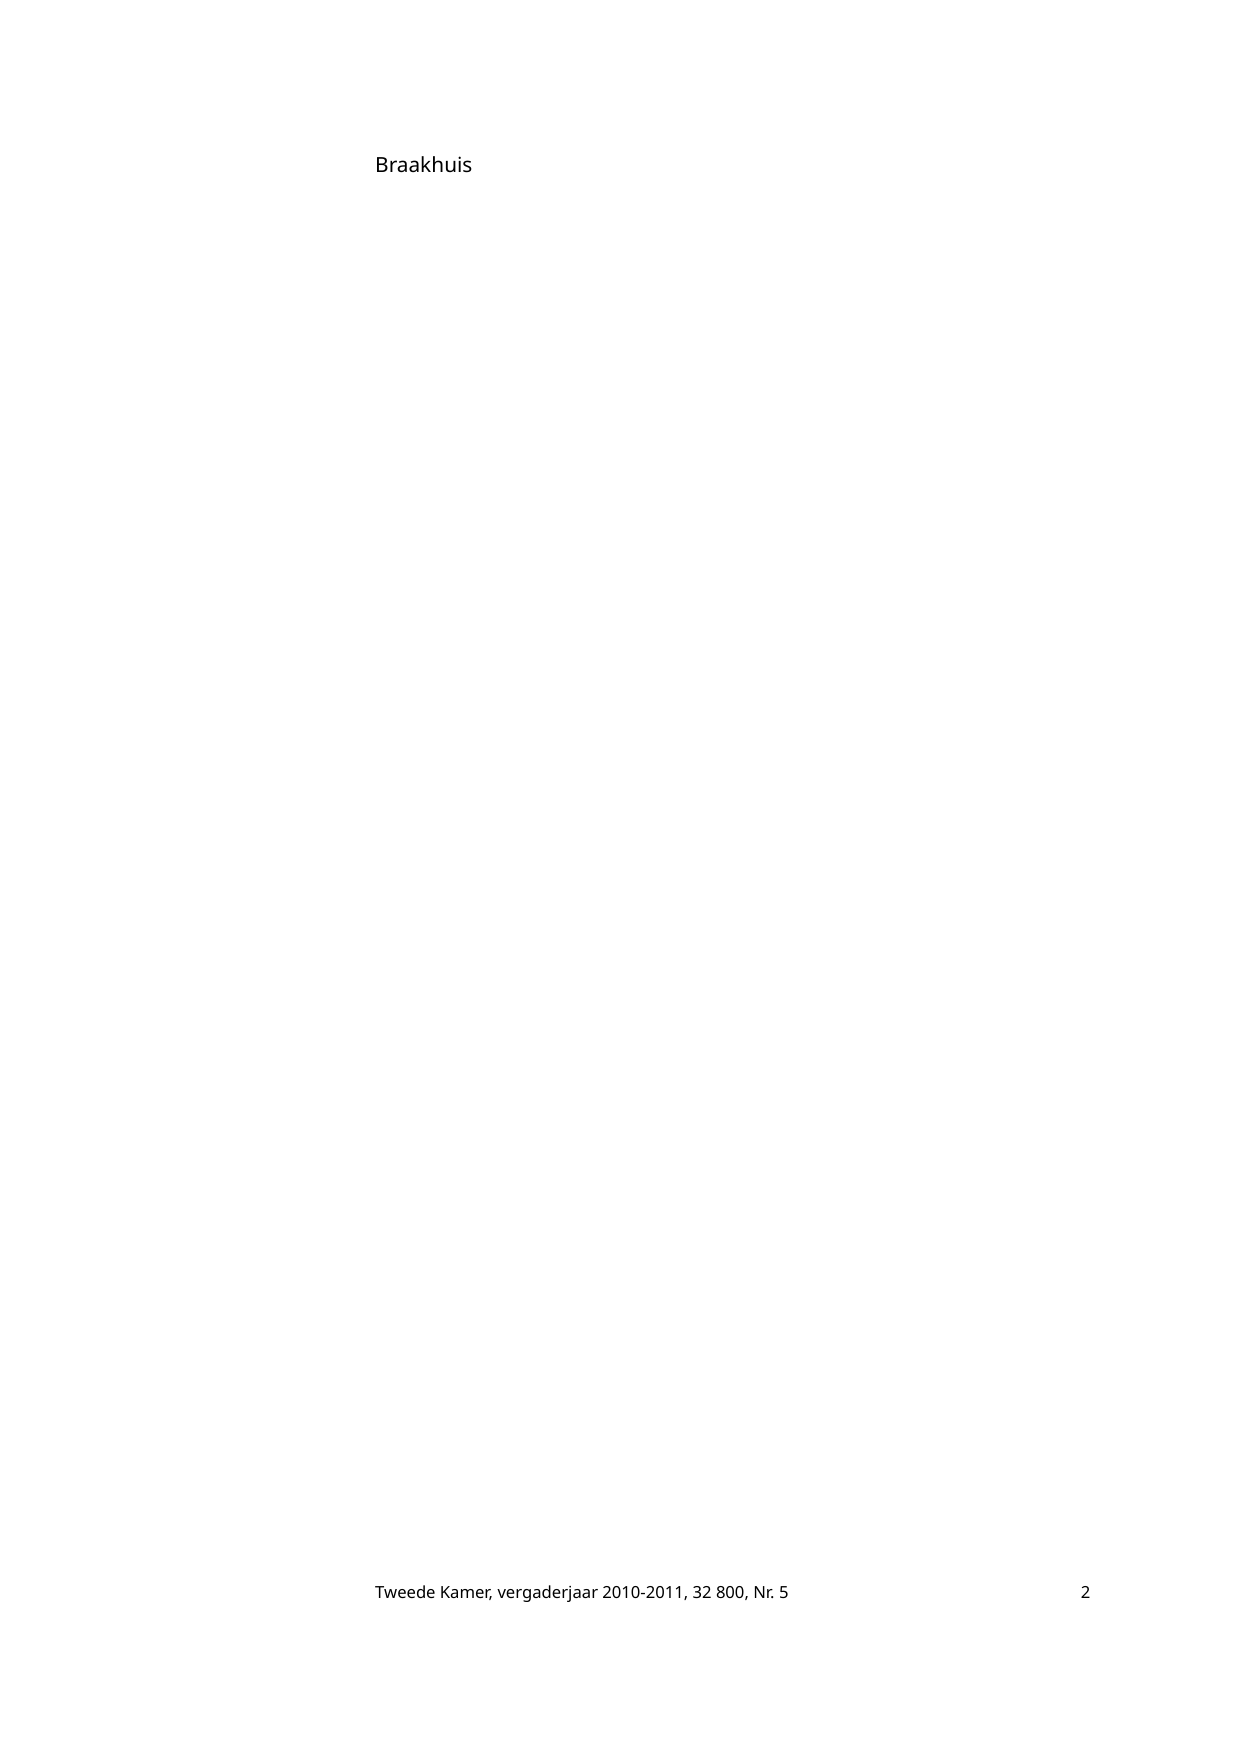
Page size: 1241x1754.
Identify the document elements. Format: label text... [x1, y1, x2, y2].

text Braakhuis [375, 150, 1090, 178]
